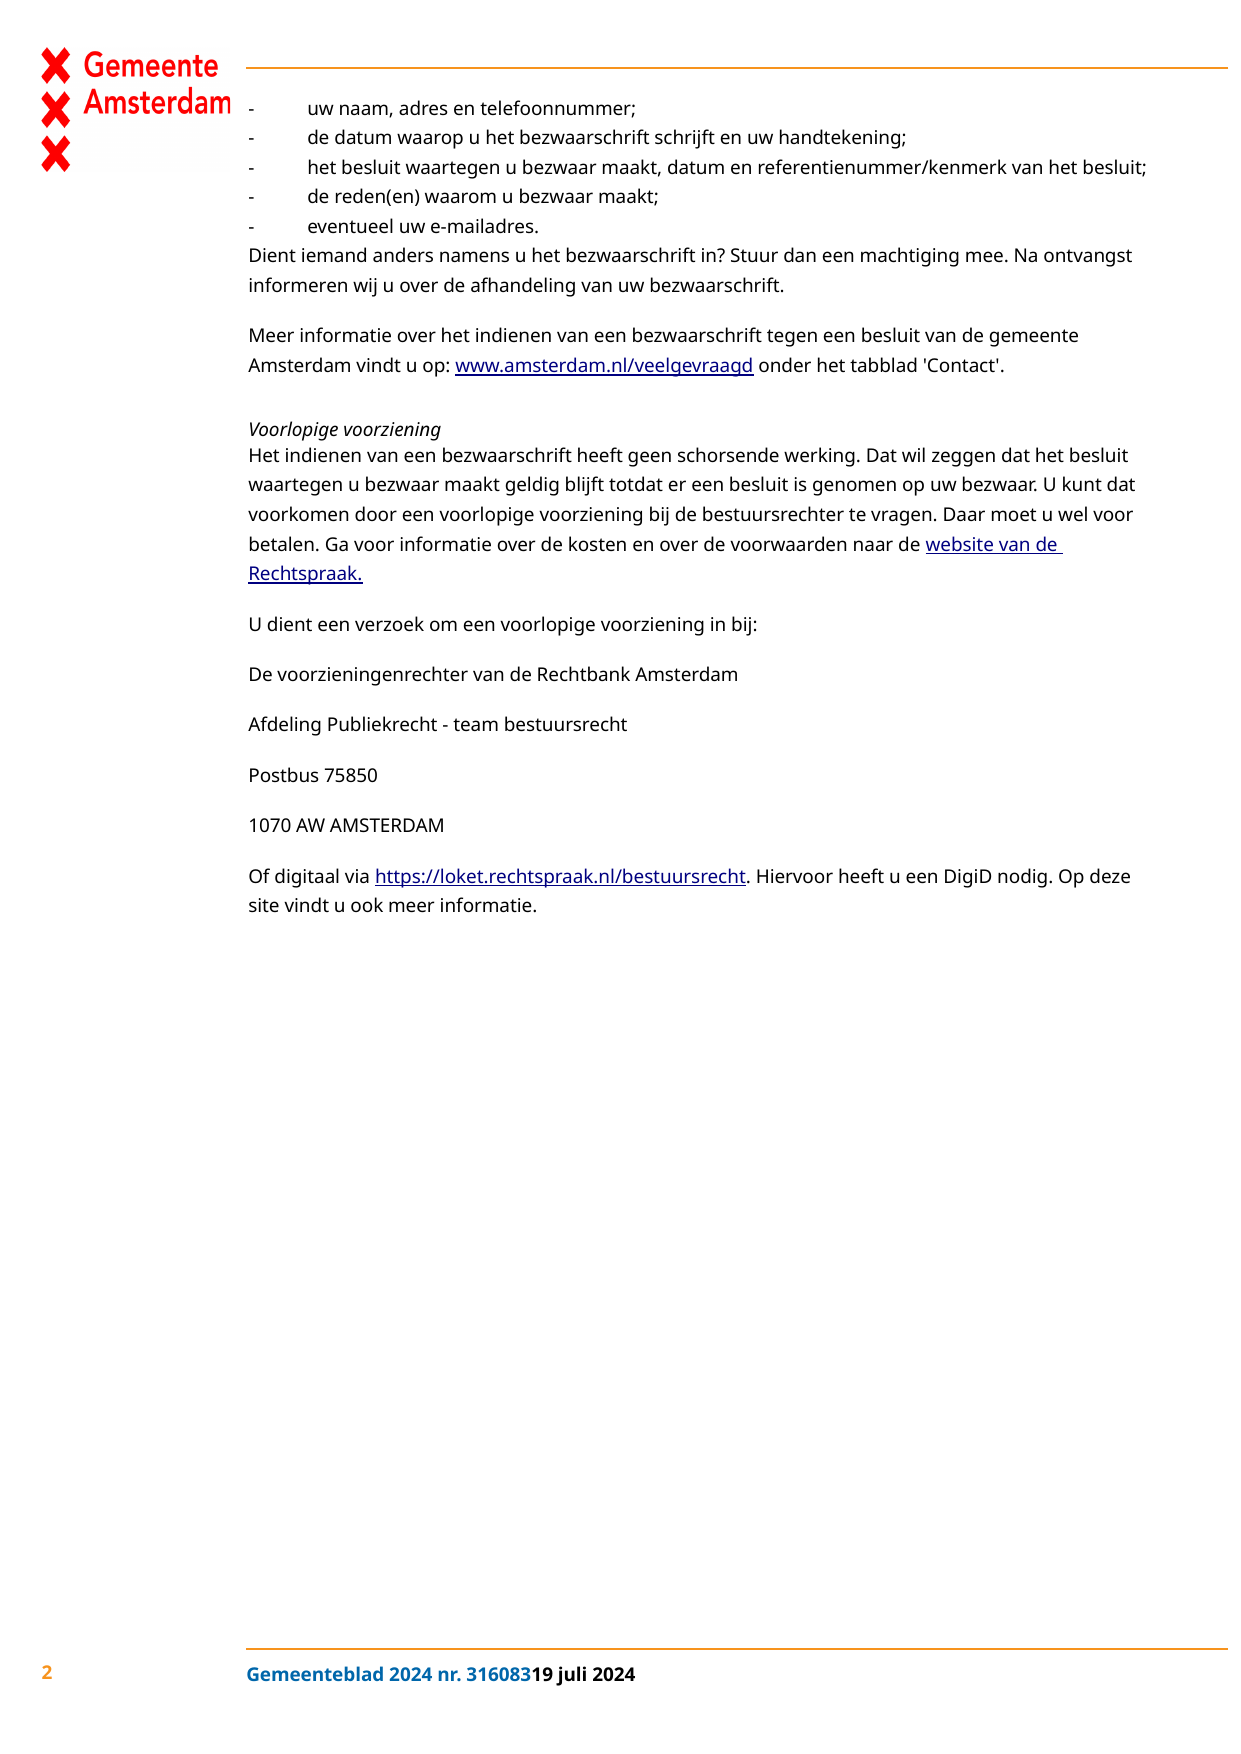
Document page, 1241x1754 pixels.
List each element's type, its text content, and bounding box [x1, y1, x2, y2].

text Afdeling Publiekrecht - team bestuursrecht [248, 712, 1152, 737]
list uw naam, adres en telefoonnummer; [248, 95, 1152, 121]
text Het indienen van een bezwaarschrift heeft geen schorsende werking. Dat wil zeggen dat het besluit waartegen u bezwaar maakt geldig blijft totdat er een besluit is genomen op uw bezwaar. U kunt dat voorkomen door een voorlopige voorziening bij de bestuursrechter te vragen. Daar moet u wel voor betalen. Ga voor informatie over de kosten en over de voorwaarden naar de website van de Rechtspraak. [248, 442, 1152, 586]
list de datum waarop u het bezwaarschrift schrijft en uw handtekening; [248, 124, 1152, 150]
text De voorzieningenrechter van de Rechtbank Amsterdam [248, 661, 1152, 687]
text Of digitaal via https://loket.rechtspraak.nl/bestuursrecht. Hiervoor heeft u een DigiD nodig. Op deze site vindt u ook meer informatie. [248, 863, 1152, 918]
list het besluit waartegen u bezwaar maakt, datum en referentienummer/kenmerk van het besluit; [248, 154, 1152, 180]
text Dient iemand anders namens u het bezwaarschrift in? Stuur dan een machtiging mee. Na ontvangst informeren wij u over de afhandeling van uw bezwaarschrift. [248, 243, 1152, 298]
text Voorlopige voorziening [248, 416, 1152, 442]
text U dient een verzoek om een voorlopige voorziening in bij: [248, 611, 1152, 636]
list eventueel uw e-mailadres. [248, 213, 1152, 239]
text 1070 AW AMSTERDAM [248, 812, 1152, 838]
text Meer informatie over het indienen van een bezwaarschrift tegen een besluit van de gemeente Amsterdam vindt u op: www.amsterdam.nl/veelgevraagd onder het tabblad 'Contact'. [248, 323, 1152, 378]
text Postbus 75850 [248, 762, 1152, 788]
picture [41, 47, 231, 172]
list de reden(en) waarom u bezwaar maakt; [248, 183, 1152, 209]
